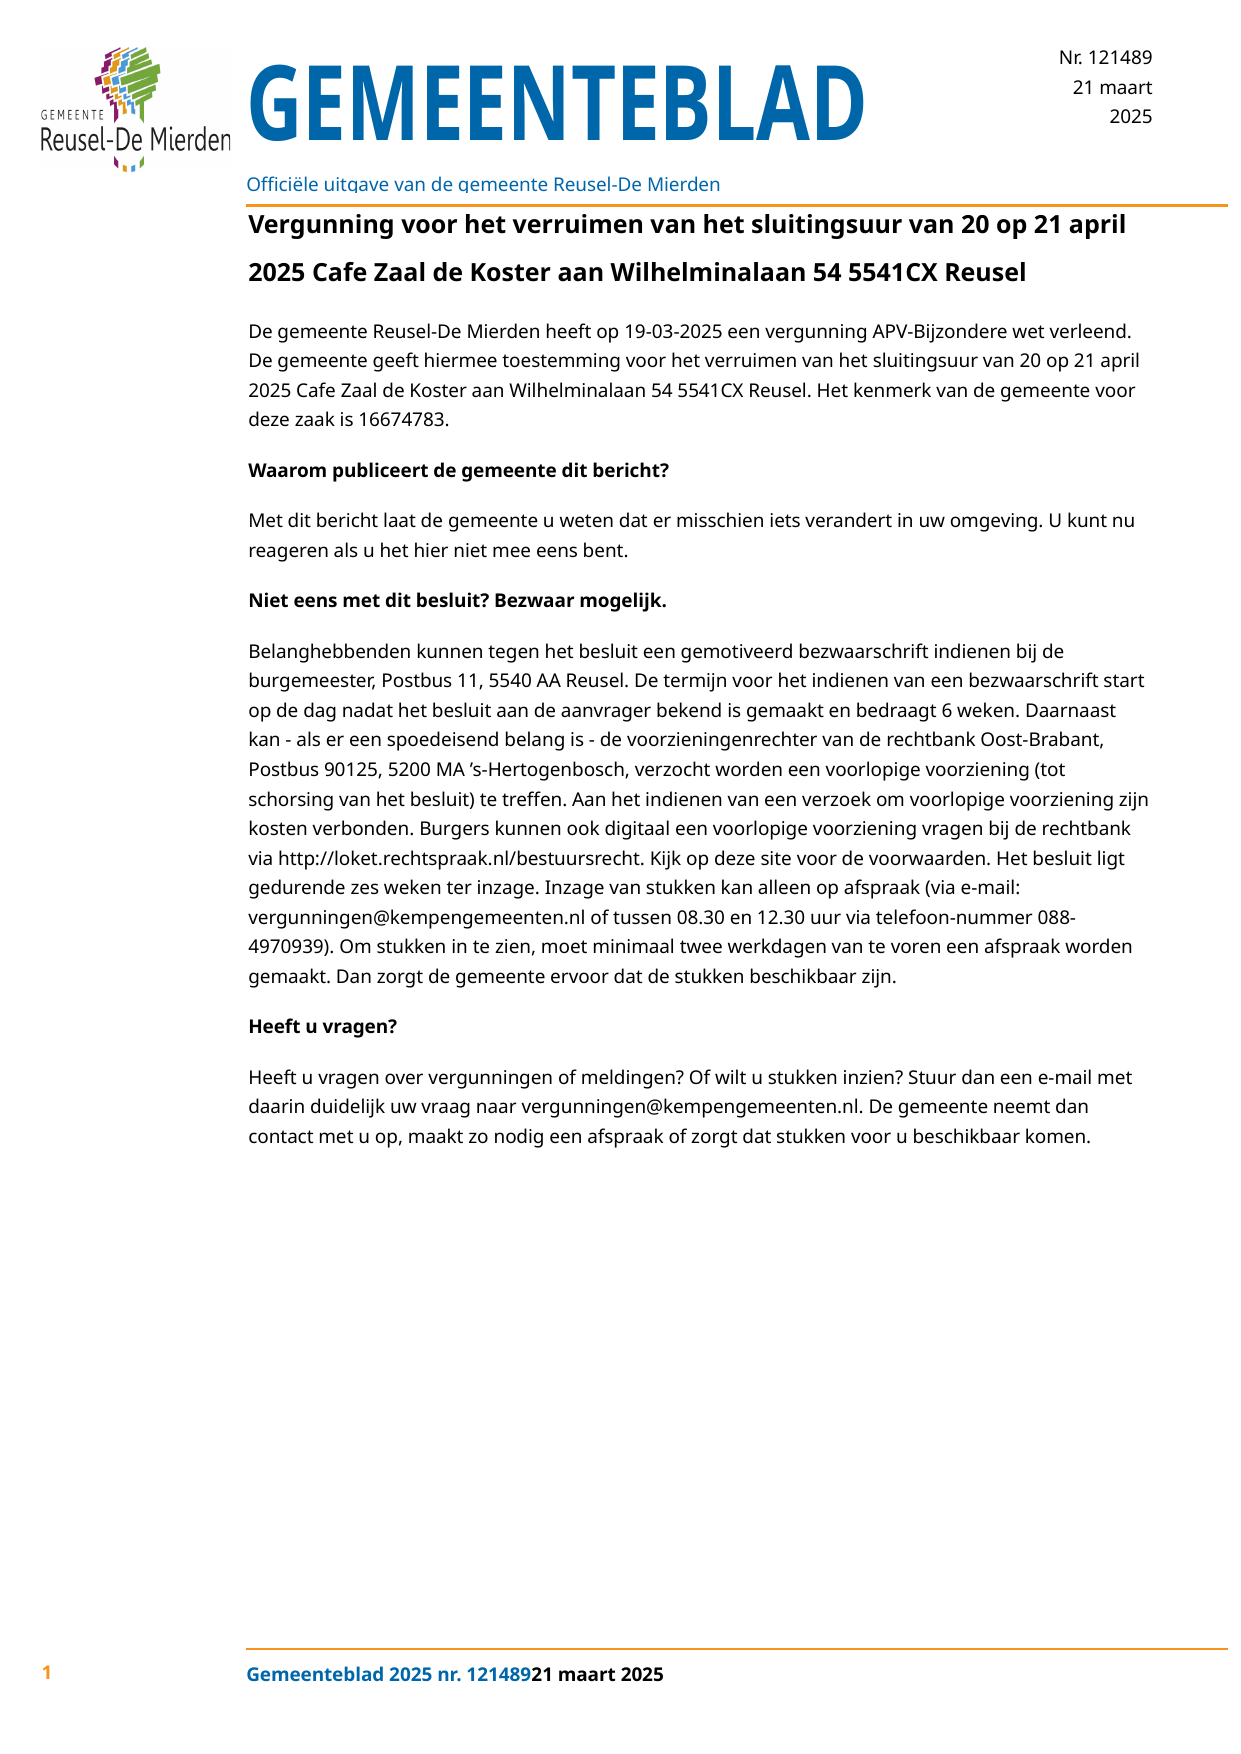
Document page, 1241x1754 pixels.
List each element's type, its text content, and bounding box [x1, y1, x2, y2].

picture [41, 47, 231, 172]
text Vergunning voor het verruimen van het sluitingsuur van 20 op 21 april 2025 Cafe Zaal de Koster aan Wilhelminalaan 54 5541CX Reusel [248, 207, 1152, 288]
text Waarom publiceert de gemeente dit bericht? [248, 457, 1152, 483]
text Heeft u vragen? [248, 1014, 1152, 1039]
text Met dit bericht laat de gemeente u weten dat er misschien iets verandert in uw omgeving. U kunt nu reageren als u het hier niet mee eens bent. [248, 507, 1152, 563]
text De gemeente Reusel-De Mierden heeft op 19-03-2025 een vergunning APV-Bijzondere wet verleend. De gemeente geeft hiermee toestemming voor het verruimen van het sluitingsuur van 20 op 21 april 2025 Cafe Zaal de Koster aan Wilhelminalaan 54 5541CX Reusel. Het kenmerk van de gemeente voor deze zaak is 16674783. [248, 318, 1152, 432]
text Heeft u vragen over vergunningen of meldingen? Of wilt u stukken inzien? Stuur dan een e-mail met daarin duidelijk uw vraag naar vergunningen@kempengemeenten.nl. De gemeente neemt dan contact met u op, maakt zo nodig een afspraak of zorgt dat stukken voor u beschikbaar komen. [248, 1064, 1152, 1149]
text Belanghebbenden kunnen tegen het besluit een gemotiveerd bezwaarschrift indienen bij de burgemeester, Postbus 11, 5540 AA Reusel. De termijn voor het indienen van een bezwaarschrift start op de dag nadat het besluit aan de aanvrager bekend is gemaakt en bedraagt 6 weken. Daarnaast kan - als er een spoedeisend belang is - de voorzieningenrechter van de rechtbank Oost-Brabant, Postbus 90125, 5200 MA ’s-Hertogenbosch, verzocht worden een voorlopige voorziening (tot schorsing van het besluit) te treffen. Aan het indienen van een verzoek om voorlopige voorziening zijn kosten verbonden. Burgers kunnen ook digitaal een voorlopige voorziening vragen bij de rechtbank via http://loket.rechtspraak.nl/bestuursrecht. Kijk op deze site voor de voorwaarden. Het besluit ligt gedurende zes weken ter inzage. Inzage van stukken kan alleen op afspraak (via e-mail: vergunningen@kempengemeenten.nl of tussen 08.30 en 12.30 uur via telefoon-nummer 088-4970939). Om stukken in te zien, moet minimaal twee werkdagen van te voren een afspraak worden gemaakt. Dan zorgt de gemeente ervoor dat de stukken beschikbaar zijn. [248, 638, 1152, 989]
text Niet eens met dit besluit? Bezwaar mogelijk. [248, 587, 1152, 613]
